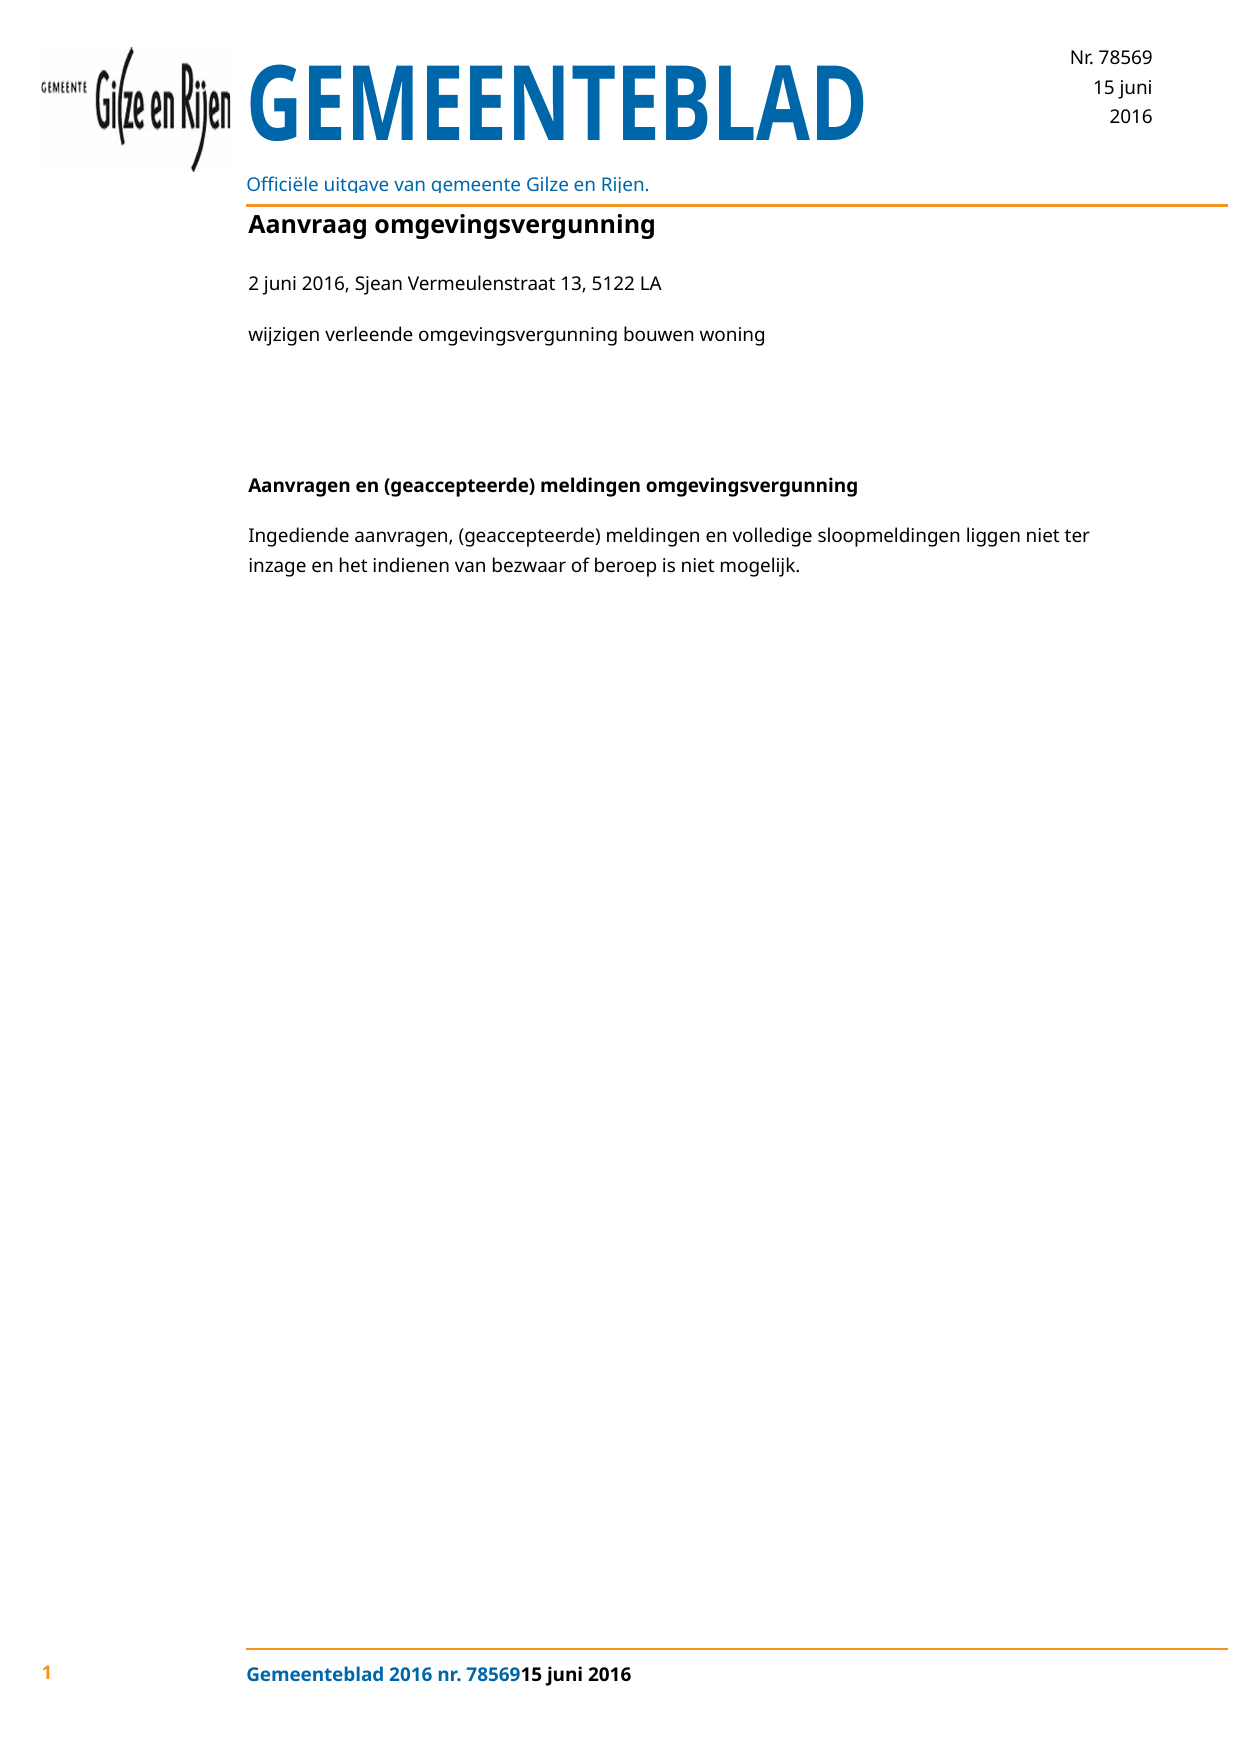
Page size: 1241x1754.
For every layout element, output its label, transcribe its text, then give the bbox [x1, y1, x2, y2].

text 2 juni 2016, Sjean Vermeulenstraat 13, 5122 LA [248, 270, 1152, 296]
text Aanvragen en (geaccepteerde) meldingen omgevingsvergunning [248, 472, 1152, 498]
text Ingediende aanvragen, (geaccepteerde) meldingen en volledige sloopmeldingen liggen niet ter inzage en het indienen van bezwaar of beroep is niet mogelijk. [248, 522, 1152, 578]
text Aanvraag omgevingsvergunning [248, 207, 1152, 241]
text wijzigen verleende omgevingsvergunning bouwen woning [248, 321, 1152, 346]
picture [41, 47, 231, 172]
